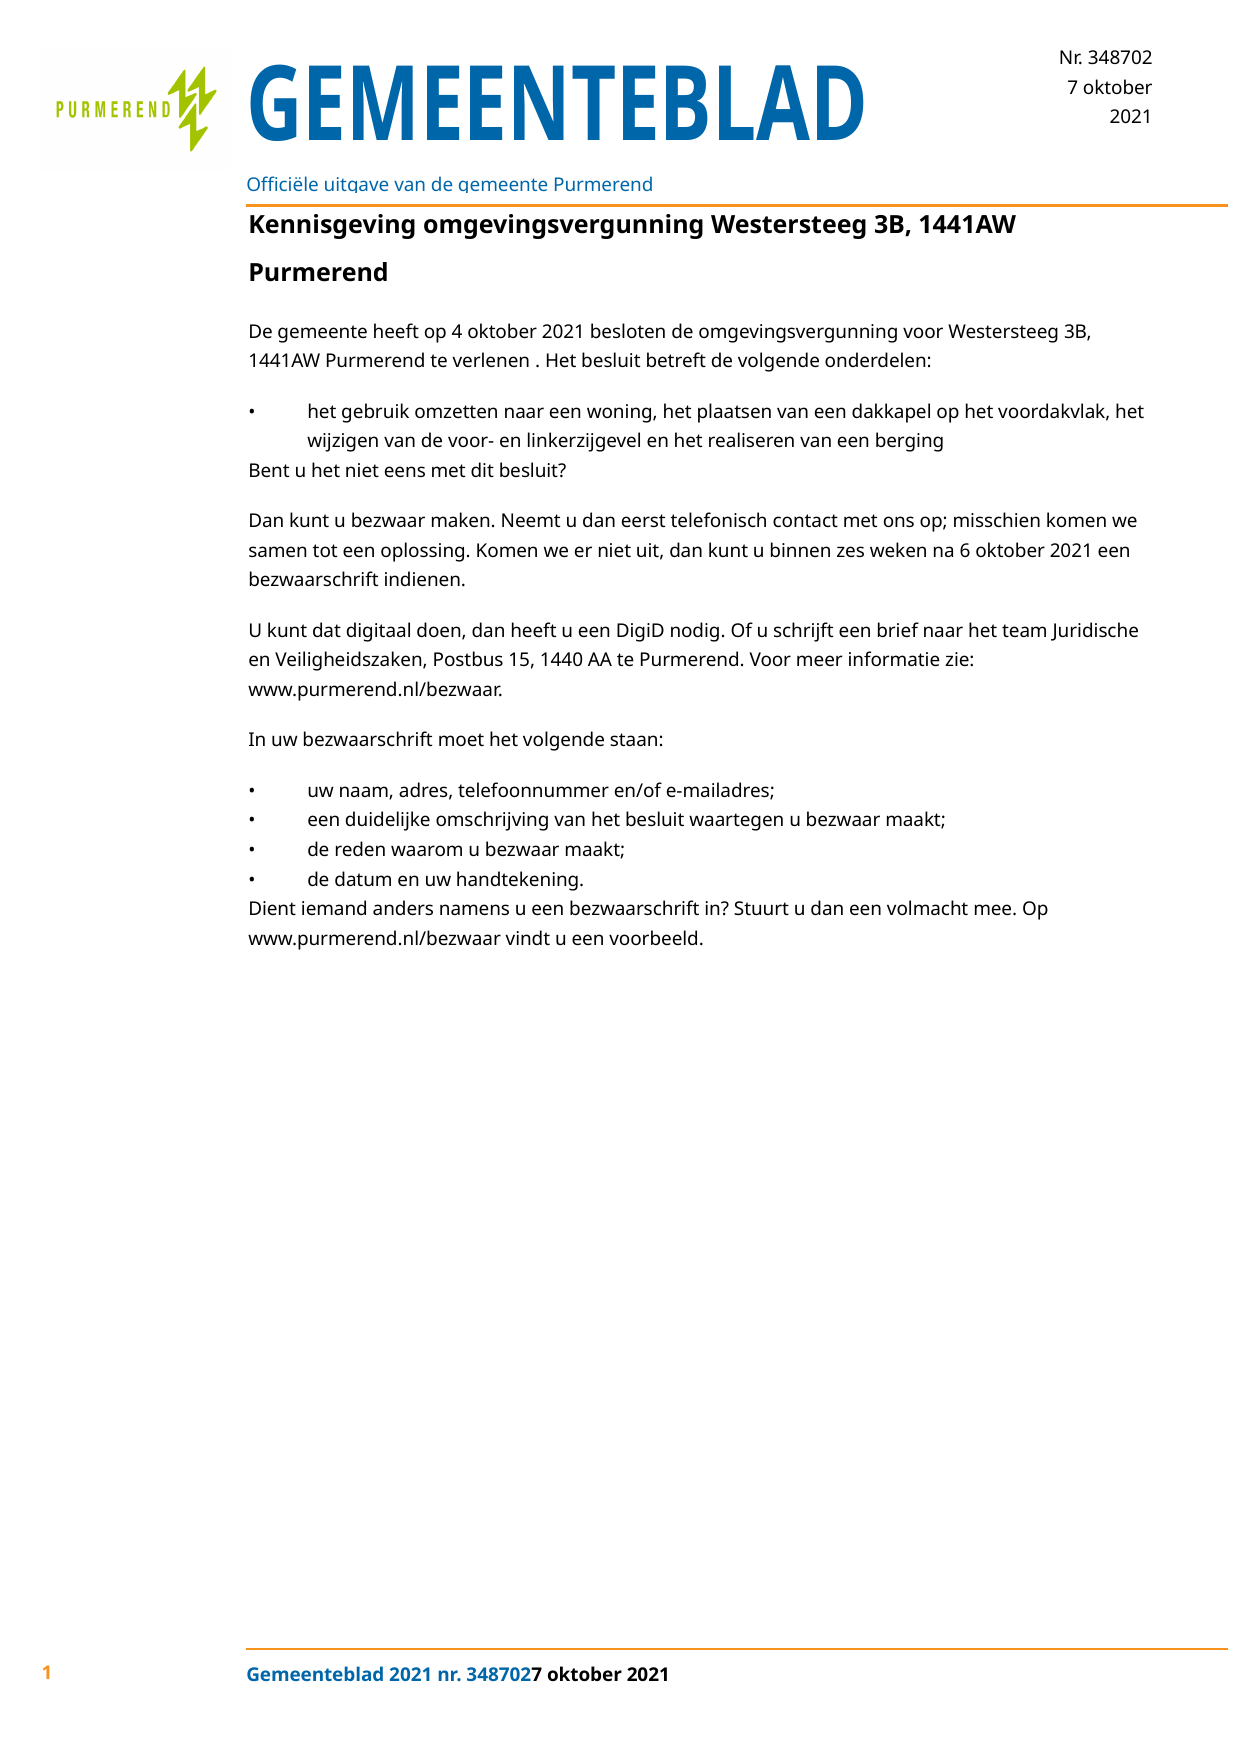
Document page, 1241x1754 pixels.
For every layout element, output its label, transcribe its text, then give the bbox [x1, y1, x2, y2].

list de reden waarom u bezwaar maakt; [248, 836, 1152, 862]
text Dan kunt u bezwaar maken. Neemt u dan eerst telefonisch contact met ons op; misschien komen we samen tot een oplossing. Komen we er niet uit, dan kunt u binnen zes weken na 6 oktober 2021 een bezwaarschrift indienen. [248, 507, 1152, 592]
text De gemeente heeft op 4 oktober 2021 besloten de omgevingsvergunning voor Westersteeg 3B, 1441AW Purmerend te verlenen . Het besluit betreft de volgende onderdelen: [248, 318, 1152, 373]
list uw naam, adres, telefoonnummer en/of e-mailadres; [248, 777, 1152, 803]
text Dient iemand anders namens u een bezwaarschrift in? Stuurt u dan een volmacht mee. Op www.purmerend.nl/bezwaar vindt u een voorbeeld. [248, 895, 1152, 951]
list de datum en uw handtekening. [248, 866, 1152, 892]
text Kennisgeving omgevingsvergunning Westersteeg 3B, 1441AW Purmerend [248, 207, 1152, 288]
text U kunt dat digitaal doen, dan heeft u een DigiD nodig. Of u schrijft een brief naar het team Juridische en Veiligheidszaken, Postbus 15, 1440 AA te Purmerend. Voor meer informatie zie: www.purmerend.nl/bezwaar. [248, 617, 1152, 702]
text Bent u het niet eens met dit besluit? [248, 457, 1152, 483]
list een duidelijke omschrijving van het besluit waartegen u bezwaar maakt; [248, 807, 1152, 832]
picture [41, 47, 231, 172]
text In uw bezwaarschrift moet het volgende staan: [248, 727, 1152, 752]
list het gebruik omzetten naar een woning, het plaatsen van een dakkapel op het voordakvlak, het wijzigen van de voor- en linkerzijgevel en het realiseren van een berging [248, 398, 1152, 453]
